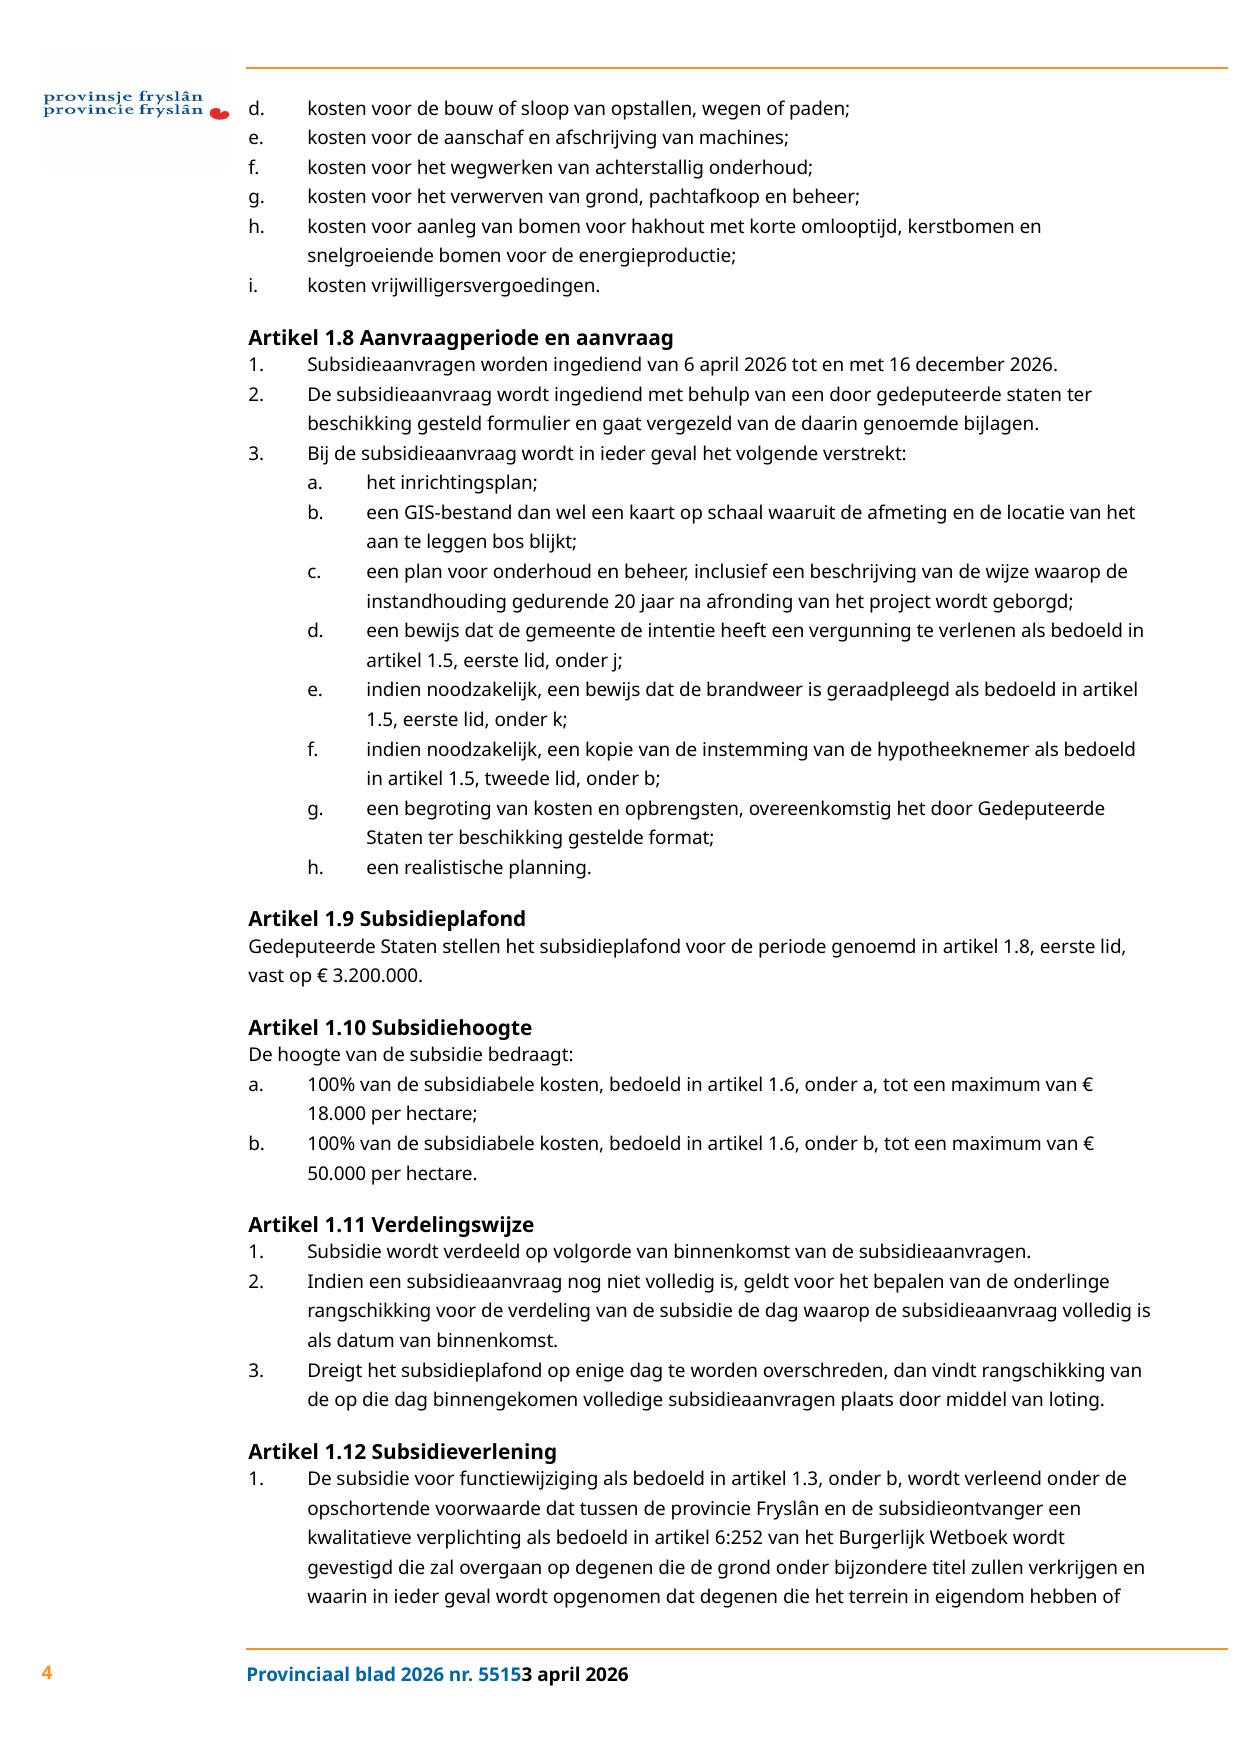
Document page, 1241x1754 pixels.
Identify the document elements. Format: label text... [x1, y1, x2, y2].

list kosten vrijwilligersvergoedingen. [248, 272, 1152, 298]
list Dreigt het subsidieplafond op enige dag te worden overschreden, dan vindt rangschikking van de op die dag binnengekomen volledige subsidieaanvragen plaats door middel van loting. [248, 1357, 1152, 1412]
list Bij de subsidieaanvraag wordt in ieder geval het volgende verstrekt: [248, 440, 1152, 466]
text Artikel 1.8 Aanvraagperiode en aanvraag [248, 323, 1152, 351]
list kosten voor de aanschaf en afschrijving van machines; [248, 124, 1152, 150]
list Subsidieaanvragen worden ingediend van 6 april 2026 tot en met 16 december 2026. [248, 351, 1152, 377]
list Indien een subsidieaanvraag nog niet volledig is, geldt voor het bepalen van de onderlinge rangschikking voor de verdeling van de subsidie de dag waarop de subsidieaanvraag volledig is als datum van binnenkomst. [248, 1268, 1152, 1353]
list kosten voor aanleg van bomen voor hakhout met korte omlooptijd, kerstbomen en snelgroeiende bomen voor de energieproductie; [248, 213, 1152, 268]
list een begroting van kosten en opbrengsten, overeenkomstig het door Gedeputeerde Staten ter beschikking gestelde format; [307, 795, 1152, 850]
list kosten voor de bouw of sloop van opstallen, wegen of paden; [248, 95, 1152, 121]
list kosten voor het verwerven van grond, pachtafkoop en beheer; [248, 183, 1152, 209]
list De subsidieaanvraag wordt ingediend met behulp van een door gedeputeerde staten ter beschikking gesteld formulier en gaat vergezeld van de daarin genoemde bijlagen. [248, 381, 1152, 436]
list indien noodzakelijk, een kopie van de instemming van de hypotheeknemer als bedoeld in artikel 1.5, tweede lid, onder b; [307, 736, 1152, 791]
list De subsidie voor functiewijziging als bedoeld in artikel 1.3, onder b, wordt verleend onder de opschortende voorwaarde dat tussen de provincie Fryslân en de subsidieontvanger een kwalitatieve verplichting als bedoeld in artikel 6:252 van het Burgerlijk Wetboek wordt gevestigd die zal overgaan op degenen die de grond onder bijzondere titel zullen verkrijgen en waarin in ieder geval wordt opgenomen dat degenen die het terrein in eigendom hebben of [248, 1465, 1152, 1609]
list een bewijs dat de gemeente de intentie heeft een vergunning te verlenen als bedoeld in artikel 1.5, eerste lid, onder j; [307, 617, 1152, 673]
list het inrichtingsplan; [307, 469, 1152, 495]
text Artikel 1.11 Verdelingswijze [248, 1210, 1152, 1238]
text De hoogte van de subsidie bedraagt: [248, 1041, 1152, 1067]
list een plan voor onderhoud en beheer, inclusief een beschrijving van de wijze waarop de instandhouding gedurende 20 jaar na afronding van het project wordt geborgd; [307, 558, 1152, 613]
list een GIS-bestand dan wel een kaart op schaal waaruit de afmeting en de locatie van het aan te leggen bos blijkt; [307, 499, 1152, 554]
text Artikel 1.10 Subsidiehoogte [248, 1013, 1152, 1041]
list kosten voor het wegwerken van achterstallig onderhoud; [248, 154, 1152, 180]
text Artikel 1.12 Subsidieverlening [248, 1437, 1152, 1465]
list 100% van de subsidiabele kosten, bedoeld in artikel 1.6, onder a, tot een maximum van € 18.000 per hectare; [248, 1071, 1152, 1126]
picture [41, 47, 231, 172]
list een realistische planning. [307, 854, 1152, 880]
list 100% van de subsidiabele kosten, bedoeld in artikel 1.6, onder b, tot een maximum van € 50.000 per hectare. [248, 1130, 1152, 1185]
text Gedeputeerde Staten stellen het subsidieplafond voor de periode genoemd in artikel 1.8, eerste lid, vast op € 3.200.000. [248, 933, 1152, 988]
text Artikel 1.9 Subsidieplafond [248, 904, 1152, 933]
list Subsidie wordt verdeeld op volgorde van binnenkomst van de subsidieaanvragen. [248, 1238, 1152, 1264]
list indien noodzakelijk, een bewijs dat de brandweer is geraadpleegd als bedoeld in artikel 1.5, eerste lid, onder k; [307, 677, 1152, 732]
